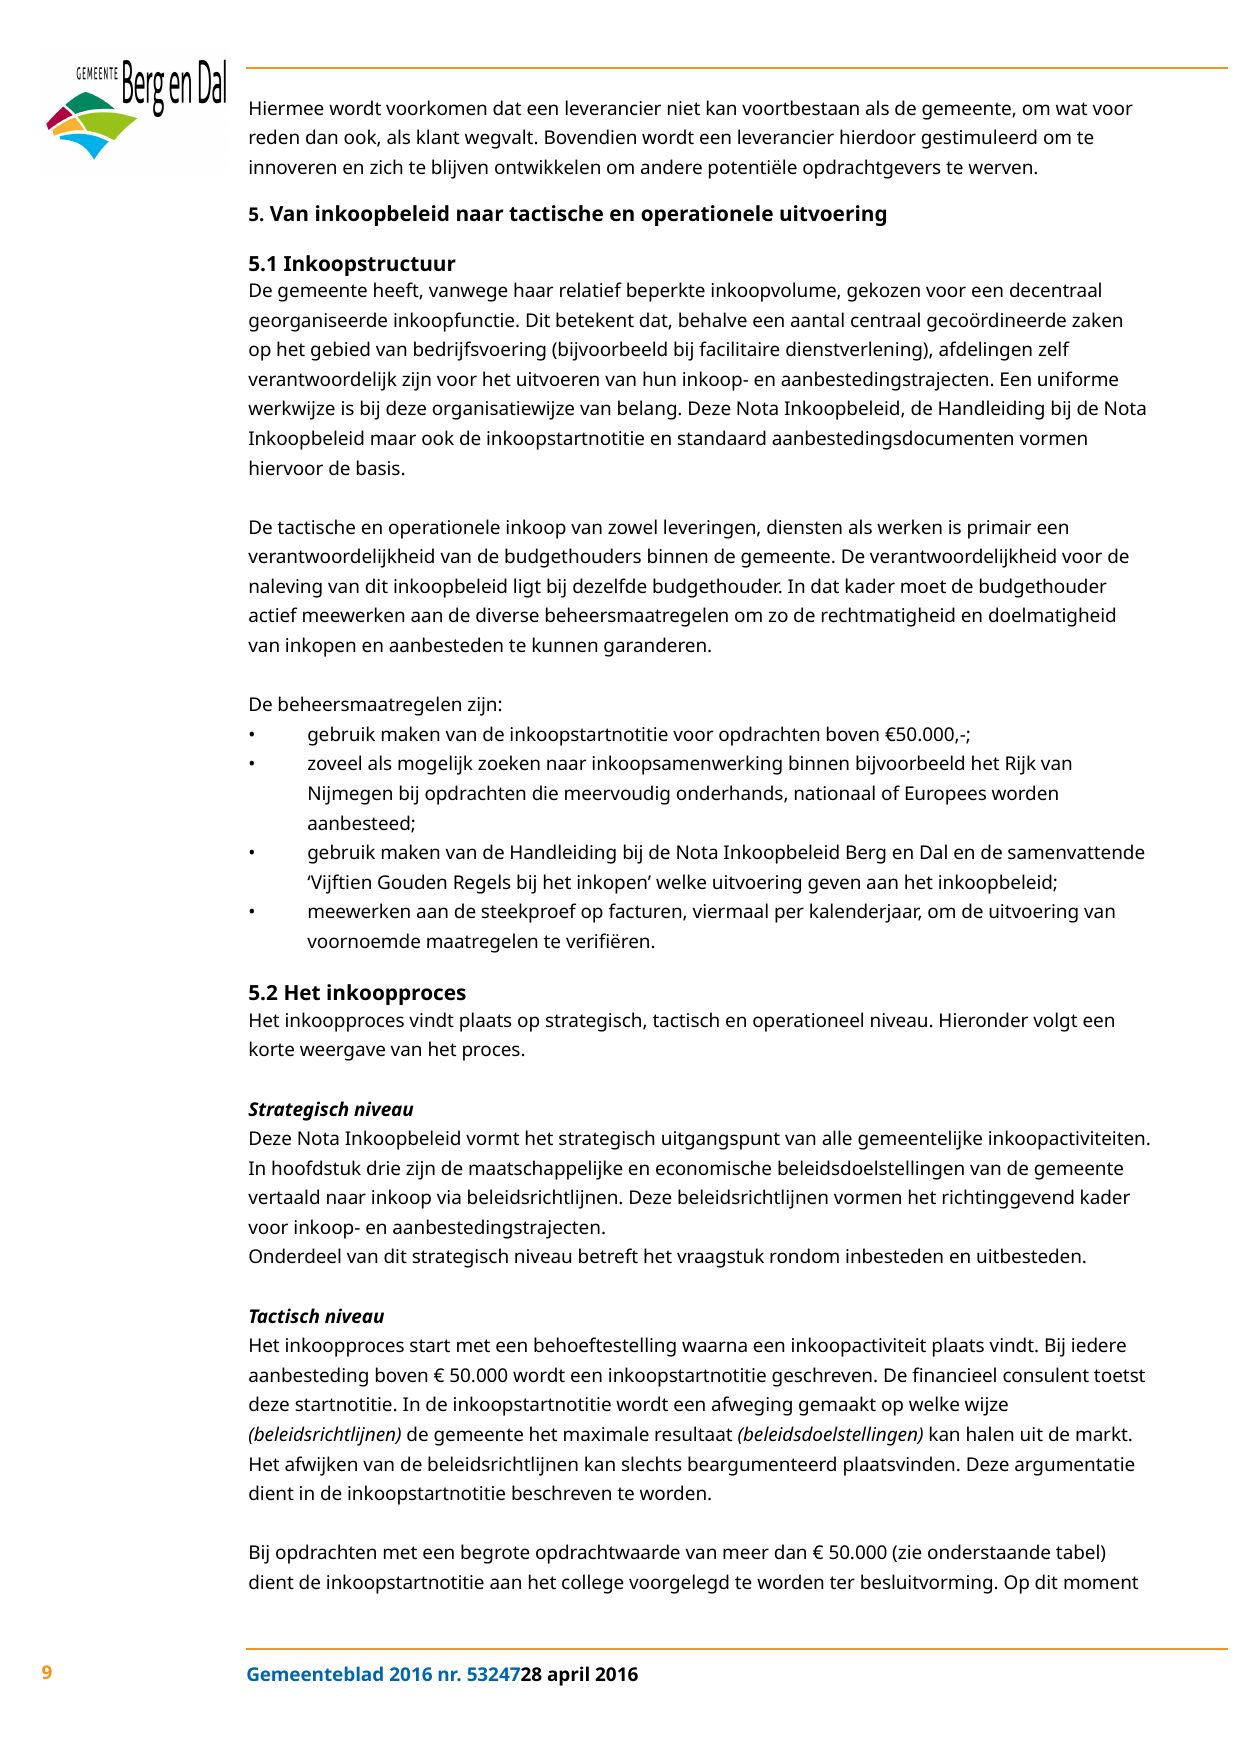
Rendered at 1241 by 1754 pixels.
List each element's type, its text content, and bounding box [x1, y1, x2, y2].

text Strategisch niveau [248, 1096, 1152, 1121]
text 5.2 Het inkoopproces [248, 978, 1152, 1007]
text De beheersmaatregelen zijn: [248, 691, 1152, 717]
list gebruik maken van de inkoopstartnotitie voor opdrachten boven €50.000,-; [248, 721, 1152, 747]
text Onderdeel van dit strategisch niveau betreft het vraagstuk rondom inbesteden en uitbesteden. [248, 1244, 1152, 1269]
text Bij opdrachten met een begrote opdrachtwaarde van meer dan € 50.000 (zie onderstaande tabel) dient de inkoopstartnotitie aan het college voorgelegd te worden ter besluitvorming. Op dit moment [248, 1539, 1152, 1595]
text 5. Van inkoopbeleid naar tactische en operationele uitvoering [248, 199, 1152, 228]
picture [41, 47, 231, 172]
text Het inkoopproces vindt plaats op strategisch, tactisch en operationeel niveau. Hieronder volgt een korte weergave van het proces. [248, 1007, 1152, 1062]
text Hiermee wordt voorkomen dat een leverancier niet kan voortbestaan als de gemeente, om wat voor reden dan ook, als klant wegvalt. Bovendien wordt een leverancier hierdoor gestimuleerd om te innoveren en zich te blijven ontwikkelen om andere potentiële opdrachtgevers te werven. [248, 95, 1152, 180]
text Deze Nota Inkoopbeleid vormt het strategisch uitgangspunt van alle gemeentelijke inkoopactiviteiten. In hoofdstuk drie zijn de maatschappelijke en economische beleidsdoelstellingen van de gemeente vertaald naar inkoop via beleidsrichtlijnen. Deze beleidsrichtlijnen vormen het richtinggevend kader voor inkoop- en aanbestedingstrajecten. [248, 1125, 1152, 1240]
text De tactische en operationele inkoop van zowel leveringen, diensten als werken is primair een verantwoordelijkheid van de budgethouders binnen de gemeente. De verantwoordelijkheid voor de naleving van dit inkoopbeleid ligt bij dezelfde budgethouder. In dat kader moet de budgethouder actief meewerken aan de diverse beheersmaatregelen om zo de rechtmatigheid en doelmatigheid van inkopen en aanbesteden te kunnen garanderen. [248, 514, 1152, 658]
text 5.1 Inkoopstructuur [248, 249, 1152, 277]
text De gemeente heeft, vanwege haar relatief beperkte inkoopvolume, gekozen voor een decentraal georganiseerde inkoopfunctie. Dit betekent dat, behalve een aantal centraal gecoördineerde zaken op het gebied van bedrijfsvoering (bijvoorbeeld bij facilitaire dienstverlening), afdelingen zelf verantwoordelijk zijn voor het uitvoeren van hun inkoop- en aanbestedingstrajecten. Een uniforme werkwijze is bij deze organisatiewijze van belang. Deze Nota Inkoopbeleid, de Handleiding bij de Nota Inkoopbeleid maar ook de inkoopstartnotitie en standaard aanbestedingsdocumenten vormen hiervoor de basis. [248, 277, 1152, 481]
list meewerken aan de steekproef op facturen, viermaal per kalenderjaar, om de uitvoering van voornoemde maatregelen te verifiëren. [248, 898, 1152, 954]
list gebruik maken van de Handleiding bij de Nota Inkoopbeleid Berg en Dal en de samenvattende ‘Vijftien Gouden Regels bij het inkopen’ welke uitvoering geven aan het inkoopbeleid; [248, 839, 1152, 895]
text Het inkoopproces start met een behoeftestelling waarna een inkoopactiviteit plaats vindt. Bij iedere aanbesteding boven € 50.000 wordt een inkoopstartnotitie geschreven. De financieel consulent toetst deze startnotitie. In de inkoopstartnotitie wordt een afweging gemaakt op welke wijze (beleidsrichtlijnen) de gemeente het maximale resultaat (beleidsdoelstellingen) kan halen uit de markt. Het afwijken van de beleidsrichtlijnen kan slechts beargumenteerd plaatsvinden. Deze argumentatie dient in de inkoopstartnotitie beschreven te worden. [248, 1332, 1152, 1506]
list zoveel als mogelijk zoeken naar inkoopsamenwerking binnen bijvoorbeeld het Rijk van Nijmegen bij opdrachten die meervoudig onderhands, nationaal of Europees worden aanbesteed; [248, 751, 1152, 836]
text Tactisch niveau [248, 1303, 1152, 1328]
